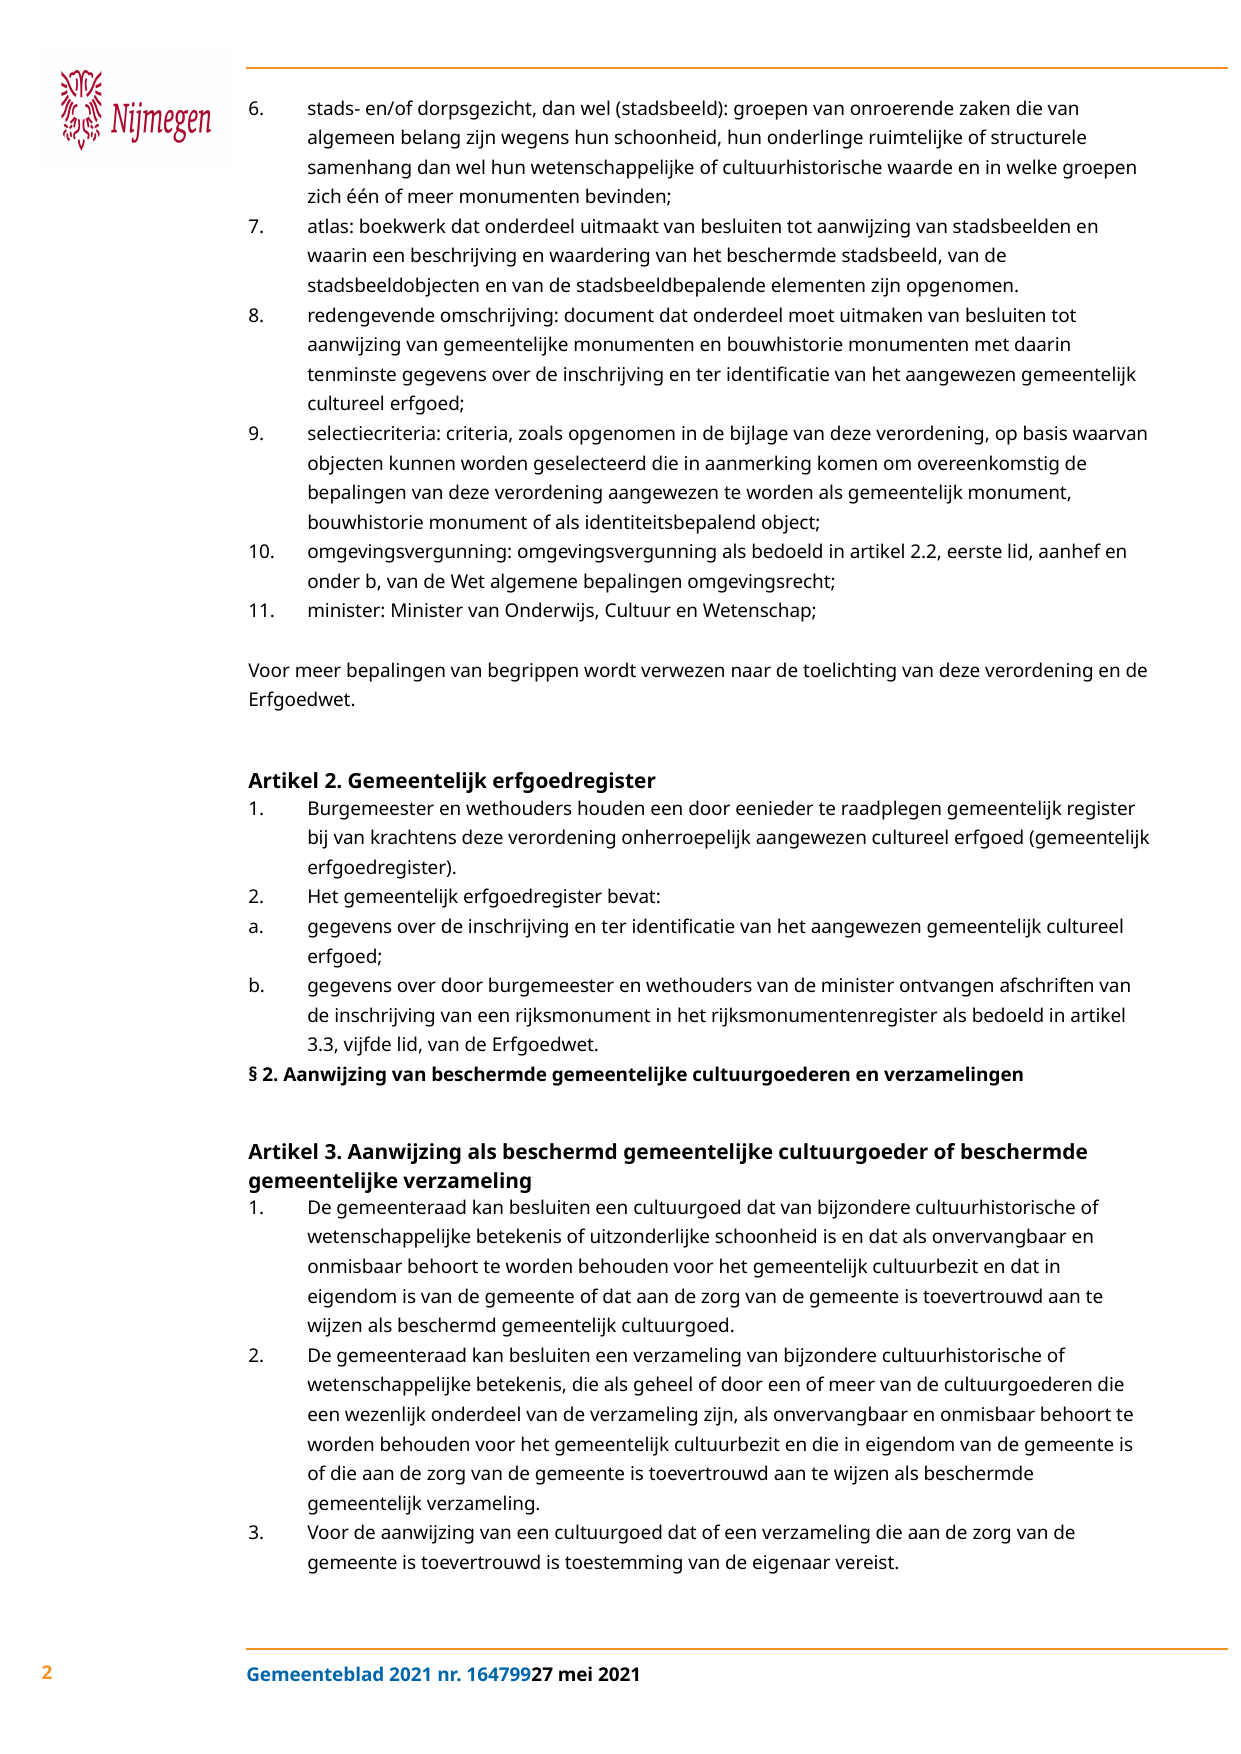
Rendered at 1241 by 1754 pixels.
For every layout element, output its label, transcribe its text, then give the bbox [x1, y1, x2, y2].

list gegevens over de inschrijving en ter identificatie van het aangewezen gemeentelijk cultureel erfgoed; [248, 913, 1152, 968]
picture [41, 47, 231, 172]
list Het gemeentelijk erfgoedregister bevat: [248, 884, 1152, 909]
list Voor de aanwijzing van een cultuurgoed dat of een verzameling die aan de zorg van de gemeente is toevertrouwd is toestemming van de eigenaar vereist. [248, 1519, 1152, 1575]
list De gemeenteraad kan besluiten een cultuurgoed dat van bijzondere cultuurhistorische of wetenschappelijke betekenis of uitzonderlijke schoonheid is en dat als onvervangbaar en onmisbaar behoort te worden behouden voor het gemeentelijk cultuurbezit en dat in eigendom is van de gemeente of dat aan de zorg van de gemeente is toevertrouwd aan te wijzen als beschermd gemeentelijk cultuurgoed. [248, 1194, 1152, 1338]
text § 2. Aanwijzing van beschermde gemeentelijke cultuurgoederen en verzamelingen [248, 1061, 1152, 1087]
text Voor meer bepalingen van begrippen wordt verwezen naar de toelichting van deze verordening en de Erfgoedwet. [248, 657, 1152, 712]
text Artikel 3. Aanwijzing als beschermd gemeentelijke cultuurgoeder of beschermde gemeentelijke verzameling [248, 1137, 1152, 1194]
list minister: Minister van Onderwijs, Cultuur en Wetenschap; [248, 598, 1152, 623]
list atlas: boekwerk dat onderdeel uitmaakt van besluiten tot aanwijzing van stadsbeelden en waarin een beschrijving en waardering van het beschermde stadsbeeld, van de stadsbeeldobjecten en van de stadsbeeldbepalende elementen zijn opgenomen. [248, 213, 1152, 298]
list stads- en/of dorpsgezicht, dan wel (stadsbeeld): groepen van onroerende zaken die van algemeen belang zijn wegens hun schoonheid, hun onderlinge ruimtelijke of structurele samenhang dan wel hun wetenschappelijke of cultuurhistorische waarde en in welke groepen zich één of meer monumenten bevinden; [248, 95, 1152, 209]
list selectiecriteria: criteria, zoals opgenomen in de bijlage van deze verordening, op basis waarvan objecten kunnen worden geselecteerd die in aanmerking komen om overeenkomstig de bepalingen van deze verordening aangewezen te worden als gemeentelijk monument, bouwhistorie monument of als identiteitsbepalend object; [248, 420, 1152, 535]
list omgevingsvergunning: omgevingsvergunning als bedoeld in artikel 2.2, eerste lid, aanhef en onder b, van de Wet algemene bepalingen omgevingsrecht; [248, 538, 1152, 594]
text Artikel 2. Gemeentelijk erfgoedregister [248, 766, 1152, 795]
list De gemeenteraad kan besluiten een verzameling van bijzondere cultuurhistorische of wetenschappelijke betekenis, die als geheel of door een of meer van de cultuurgoederen die een wezenlijk onderdeel van de verzameling zijn, als onvervangbaar en onmisbaar behoort te worden behouden voor het gemeentelijk cultuurbezit en die in eigendom van de gemeente is of die aan de zorg van de gemeente is toevertrouwd aan te wijzen als beschermde gemeentelijk verzameling. [248, 1342, 1152, 1516]
list gegevens over door burgemeester en wethouders van de minister ontvangen afschriften van de inschrijving van een rijksmonument in het rijksmonumentenregister als bedoeld in artikel 3.3, vijfde lid, van de Erfgoedwet. [248, 972, 1152, 1057]
list Burgemeester en wethouders houden een door eenieder te raadplegen gemeentelijk register bij van krachtens deze verordening onherroepelijk aangewezen cultureel erfgoed (gemeentelijk erfgoedregister). [248, 795, 1152, 880]
list redengevende omschrijving: document dat onderdeel moet uitmaken van besluiten tot aanwijzing van gemeentelijke monumenten en bouwhistorie monumenten met daarin tenminste gegevens over de inschrijving en ter identificatie van het aangewezen gemeentelijk cultureel erfgoed; [248, 302, 1152, 416]
